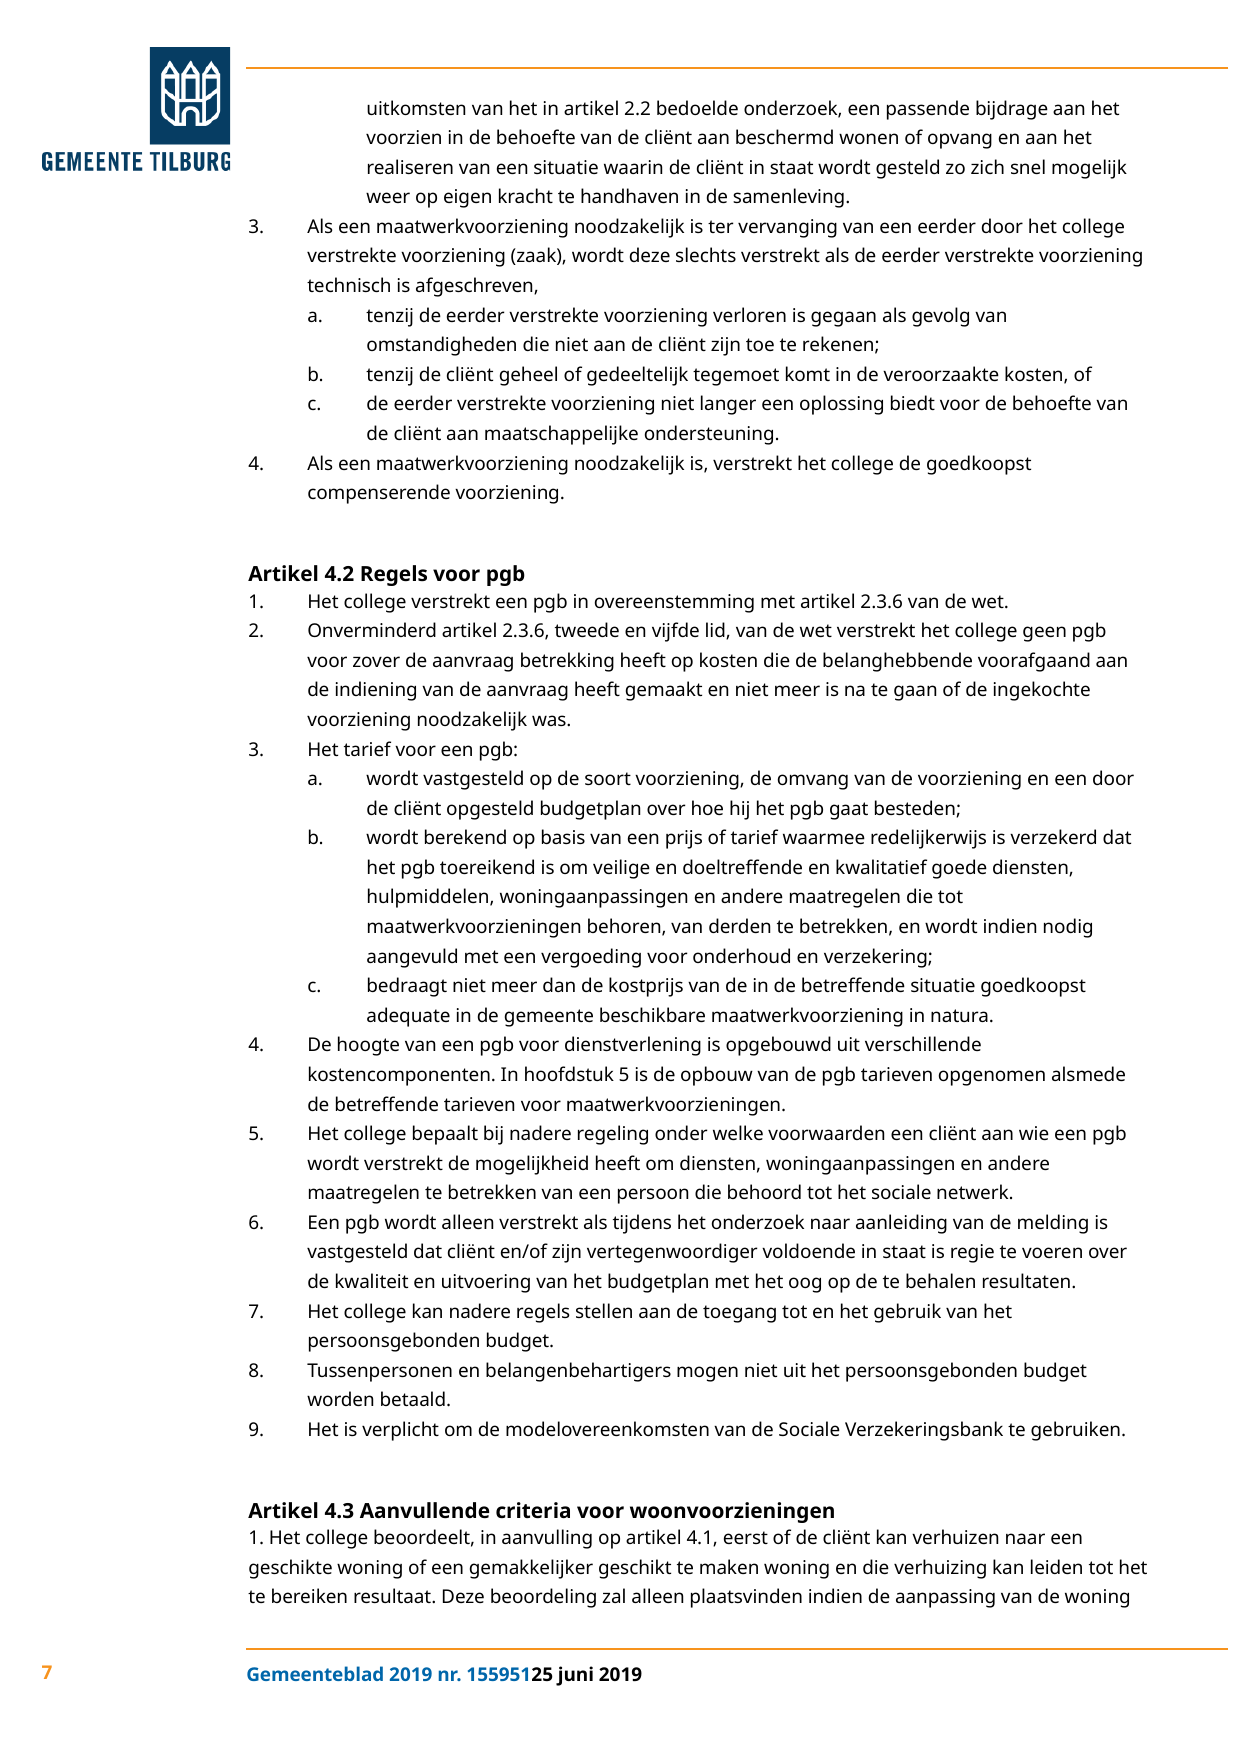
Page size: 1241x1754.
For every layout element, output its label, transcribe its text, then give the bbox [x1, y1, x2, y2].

list Het college verstrekt een pgb in overeenstemming met artikel 2.3.6 van de wet. [248, 588, 1152, 613]
list wordt berekend op basis van een prijs of tarief waarmee redelijkerwijs is verzekerd dat het pgb toereikend is om veilige en doeltreffende en kwalitatief goede diensten, hulpmiddelen, woningaanpassingen en andere maatregelen die tot maatwerkvoorzieningen behoren, van derden te betrekken, en wordt indien nodig aangevuld met een vergoeding voor onderhoud en verzekering; [307, 824, 1152, 968]
text 1. Het college beoordeelt, in aanvulling op artikel 4.1, eerst of de cliënt kan verhuizen naar een geschikte woning of een gemakkelijker geschikt te maken woning en die verhuizing kan leiden tot het te bereiken resultaat. Deze beoordeling zal alleen plaatsvinden indien de aanpassing van de woning [248, 1524, 1152, 1609]
list Het is verplicht om de modelovereenkomsten van de Sociale Verzekeringsbank te gebruiken. [248, 1416, 1152, 1442]
list wordt vastgesteld op de soort voorziening, de omvang van de voorziening en een door de cliënt opgesteld budgetplan over hoe hij het pgb gaat besteden; [307, 765, 1152, 821]
list De hoogte van een pgb voor dienstverlening is opgebouwd uit verschillende kostencomponenten. In hoofdstuk 5 is de opbouw van de pgb tarieven opgenomen alsmede de betreffende tarieven voor maatwerkvoorzieningen. [248, 1032, 1152, 1116]
text Artikel 4.2 Regels voor pgb [248, 559, 1152, 588]
list Als een maatwerkvoorziening noodzakelijk is, verstrekt het college de goedkoopst compenserende voorziening. [248, 450, 1152, 505]
list Het college bepaalt bij nadere regeling onder welke voorwaarden een cliënt aan wie een pgb wordt verstrekt de mogelijkheid heeft om diensten, woningaanpassingen en andere maatregelen te betrekken van een persoon die behoord tot het sociale netwerk. [248, 1120, 1152, 1205]
list Tussenpersonen en belangenbehartigers mogen niet uit het persoonsgebonden budget worden betaald. [248, 1357, 1152, 1412]
list bedraagt niet meer dan de kostprijs van de in de betreffende situatie goedkoopst adequate in de gemeente beschikbare maatwerkvoorziening in natura. [307, 972, 1152, 1028]
list Als een maatwerkvoorziening noodzakelijk is ter vervanging van een eerder door het college verstrekte voorziening (zaak), wordt deze slechts verstrekt als de eerder verstrekte voorziening technisch is afgeschreven, [248, 213, 1152, 298]
list uitkomsten van het in artikel 2.2 bedoelde onderzoek, een passende bijdrage aan het voorzien in de behoefte van de cliënt aan beschermd wonen of opvang en aan het realiseren van een situatie waarin de cliënt in staat wordt gesteld zo zich snel mogelijk weer op eigen kracht te handhaven in de samenleving. [307, 95, 1152, 209]
list Een pgb wordt alleen verstrekt als tijdens het onderzoek naar aanleiding van de melding is vastgesteld dat cliënt en/of zijn vertegenwoordiger voldoende in staat is regie te voeren over de kwaliteit en uitvoering van het budgetplan met het oog op de te behalen resultaten. [248, 1209, 1152, 1294]
text Artikel 4.3 Aanvullende criteria voor woonvoorzieningen [248, 1496, 1152, 1524]
list de eerder verstrekte voorziening niet langer een oplossing biedt voor de behoefte van de cliënt aan maatschappelijke ondersteuning. [307, 391, 1152, 446]
list Het tarief voor een pgb: [248, 736, 1152, 761]
list Het college kan nadere regels stellen aan de toegang tot en het gebruik van het persoonsgebonden budget. [248, 1298, 1152, 1353]
list tenzij de eerder verstrekte voorziening verloren is gegaan als gevolg van omstandigheden die niet aan de cliënt zijn toe te rekenen; [307, 302, 1152, 357]
picture [41, 47, 231, 172]
list tenzij de cliënt geheel of gedeeltelijk tegemoet komt in de veroorzaakte kosten, of [307, 361, 1152, 387]
list Onverminderd artikel 2.3.6, tweede en vijfde lid, van de wet verstrekt het college geen pgb voor zover de aanvraag betrekking heeft op kosten die de belanghebbende voorafgaand aan de indiening van de aanvraag heeft gemaakt en niet meer is na te gaan of de ingekochte voorziening noodzakelijk was. [248, 617, 1152, 732]
